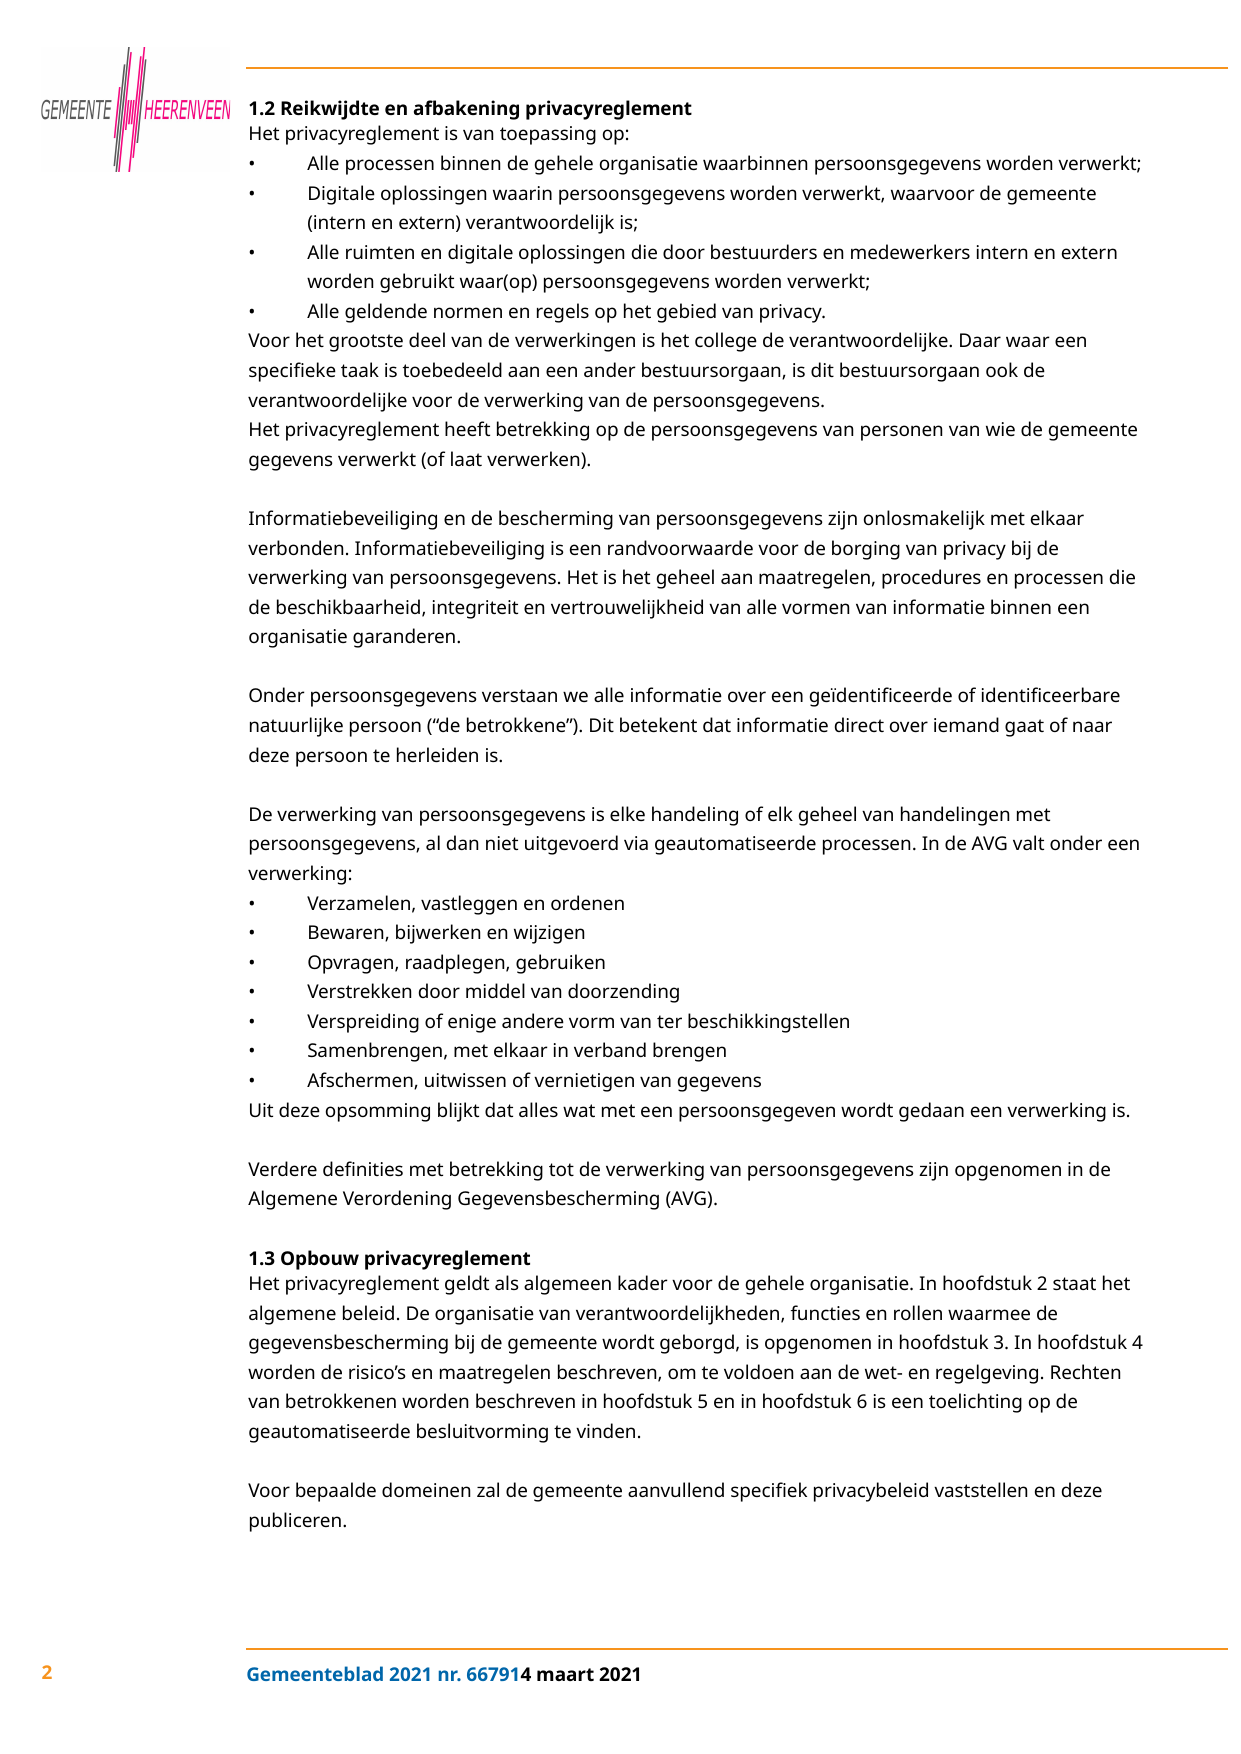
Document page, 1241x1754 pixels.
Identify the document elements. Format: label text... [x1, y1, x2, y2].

text De verwerking van persoonsgegevens is elke handeling of elk geheel van handelingen met persoonsgegevens, al dan niet uitgevoerd via geautomatiseerde processen. In de AVG valt onder een verwerking: [248, 801, 1152, 886]
text Voor het grootste deel van de verwerkingen is het college de verantwoordelijke. Daar waar een specifieke taak is toebedeeld aan een ander bestuursorgaan, is dit bestuursorgaan ook de verantwoordelijke voor de verwerking van de persoonsgegevens. [248, 328, 1152, 412]
text Informatiebeveiliging en de bescherming van persoonsgegevens zijn onlosmakelijk met elkaar verbonden. Informatiebeveiliging is een randvoorwaarde voor de borging van privacy bij de verwerking van persoonsgegevens. Het is het geheel aan maatregelen, procedures en processen die de beschikbaarheid, integriteit en vertrouwelijkheid van alle vormen van informatie binnen een organisatie garanderen. [248, 505, 1152, 649]
text Voor bepaalde domeinen zal de gemeente aanvullend specifiek privacybeleid vaststellen en deze publiceren. [248, 1477, 1152, 1533]
list Samenbrengen, met elkaar in verband brengen [248, 1038, 1152, 1063]
text Uit deze opsomming blijkt dat alles wat met een persoonsgegeven wordt gedaan een verwerking is. [248, 1097, 1152, 1122]
text Het privacyreglement heeft betrekking op de persoonsgegevens van personen van wie de gemeente gegevens verwerkt (of laat verwerken). [248, 416, 1152, 472]
list Opvragen, raadplegen, gebruiken [248, 949, 1152, 974]
list Verspreiding of enige andere vorm van ter beschikkingstellen [248, 1008, 1152, 1034]
text 1.2 Reikwijdte en afbakening privacyreglement [248, 95, 1152, 121]
list Alle processen binnen de gehele organisatie waarbinnen persoonsgegevens worden verwerkt; [248, 150, 1152, 176]
list Alle ruimten en digitale oplossingen die door bestuurders en medewerkers intern en extern worden gebruikt waar(op) persoonsgegevens worden verwerkt; [248, 239, 1152, 294]
picture [41, 47, 231, 172]
text Onder persoonsgegevens verstaan we alle informatie over een geïdentificeerde of identificeerbare natuurlijke persoon (“de betrokkene”). Dit betekent dat informatie direct over iemand gaat of naar deze persoon te herleiden is. [248, 683, 1152, 767]
list Bewaren, bijwerken en wijzigen [248, 919, 1152, 945]
list Verzamelen, vastleggen en ordenen [248, 890, 1152, 915]
list Digitale oplossingen waarin persoonsgegevens worden verwerkt, waarvoor de gemeente (intern en extern) verantwoordelijk is; [248, 180, 1152, 235]
text Het privacyreglement is van toepassing op: [248, 121, 1152, 146]
list Afschermen, uitwissen of vernietigen van gegevens [248, 1067, 1152, 1093]
text Het privacyreglement geldt als algemeen kader voor de gehele organisatie. In hoofdstuk 2 staat het algemene beleid. De organisatie van verantwoordelijkheden, functies en rollen waarmee de gegevensbescherming bij de gemeente wordt geborgd, is opgenomen in hoofdstuk 3. In hoofdstuk 4 worden de risico’s en maatregelen beschreven, om te voldoen aan de wet- en regelgeving. Rechten van betrokkenen worden beschreven in hoofdstuk 5 en in hoofdstuk 6 is een toelichting op de geautomatiseerde besluitvorming te vinden. [248, 1270, 1152, 1444]
text 1.3 Opbouw privacyreglement [248, 1245, 1152, 1270]
text Verdere definities met betrekking tot de verwerking van persoonsgegevens zijn opgenomen in de Algemene Verordening Gegevensbescherming (AVG). [248, 1156, 1152, 1211]
list Verstrekken door middel van doorzending [248, 978, 1152, 1004]
list Alle geldende normen en regels op het gebied van privacy. [248, 298, 1152, 324]
